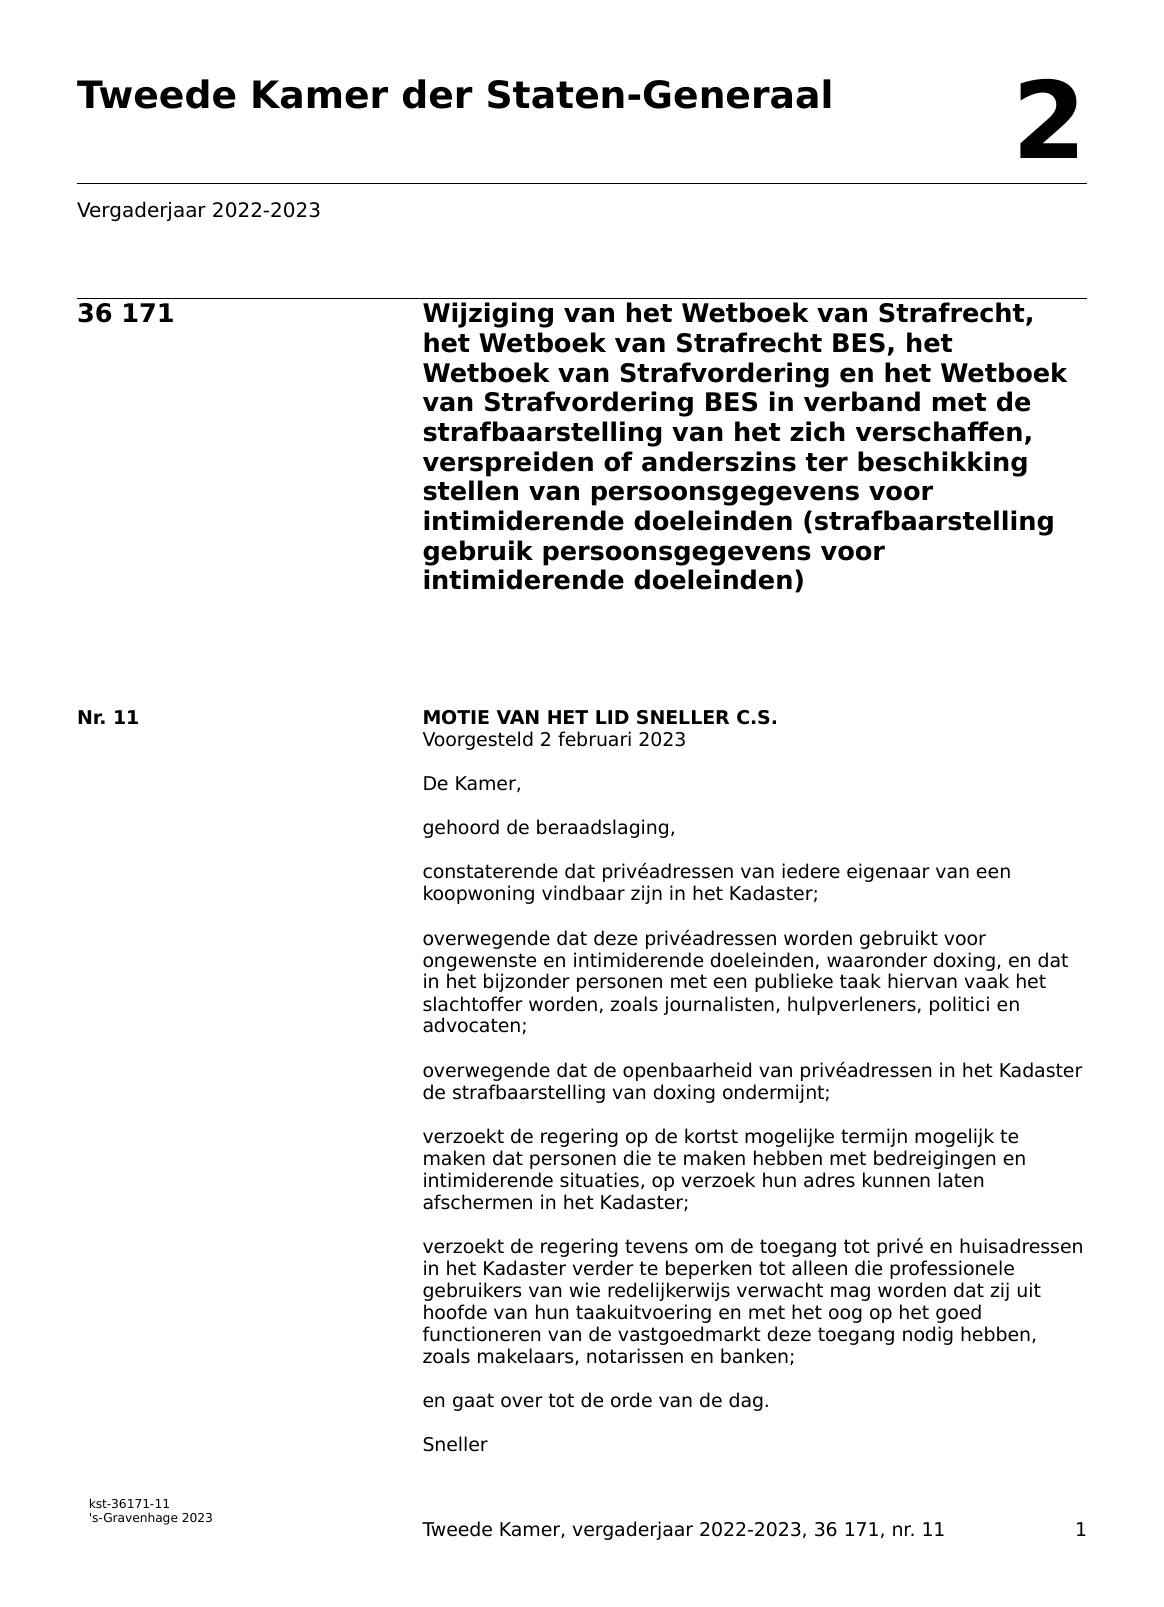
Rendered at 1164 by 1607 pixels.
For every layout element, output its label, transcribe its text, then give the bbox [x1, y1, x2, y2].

table_header Tweede Kamer der Staten-Generaal [77, 59, 886, 183]
text De Kamer, [422, 773, 1087, 795]
text verzoekt de regering op de kortst mogelijke termijn mogelijk te maken dat personen die te maken hebben met bedreigingen en intimiderende situaties, op verzoek hun adres kunnen laten afschermen in het Kadaster; [422, 1126, 1087, 1214]
text kst-36171-11 [88, 1497, 323, 1511]
table_header 2 [886, 59, 1087, 183]
table_cell Vergaderjaar 2022-2023 [77, 184, 1087, 298]
text Voorgesteld 2 februari 2023 [422, 729, 1087, 751]
text gehoord de beraadslaging, [422, 817, 1087, 839]
text constaterende dat privéadressen van iedere eigenaar van een koopwoning vindbaar zijn in het Kadaster; [422, 861, 1087, 905]
text Sneller [422, 1434, 1087, 1456]
text en gaat over tot de orde van de dag. [422, 1390, 1087, 1412]
text verzoekt de regering tevens om de toegang tot privé en huisadressen in het Kadaster verder te beperken tot alleen die professionele gebruikers van wie redelijkerwijs verwacht mag worden dat zij uit hoofde van hun taakuitvoering en met het oog op het goed functioneren van de vastgoedmarkt deze toegang nodig hebben, zoals makelaars, notarissen en banken; [422, 1236, 1087, 1368]
text 's-Gravenhage 2023 [88, 1511, 323, 1525]
text overwegende dat deze privéadressen worden gebruikt voor ongewenste en intimiderende doeleinden, waaronder doxing, en dat in het bijzonder personen met een publieke taak hiervan vaak het slachtoffer worden, zoals journalisten, hulpverleners, politici en advocaten; [422, 927, 1087, 1037]
text overwegende dat de openbaarheid van privéadressen in het Kadaster de strafbaarstelling van doxing ondermijnt; [422, 1059, 1087, 1103]
subtitle 36 171 Wijziging van het Wetboek van Strafrecht, het Wetboek van Strafrecht BES, het Wetboek van Strafvordering en het Wetboek van Strafvordering BES in verband met de strafbaarstelling van het zich verschaffen, verspreiden of anderszins ter beschikking stellen van persoonsgegevens voor intimiderende doeleinden (strafbaarstelling gebruik persoonsgegevens voor intimiderende doeleinden) [77, 299, 1087, 596]
subtitle Nr. 11 MOTIE VAN HET LID SNELLER C.S. [77, 707, 1087, 729]
